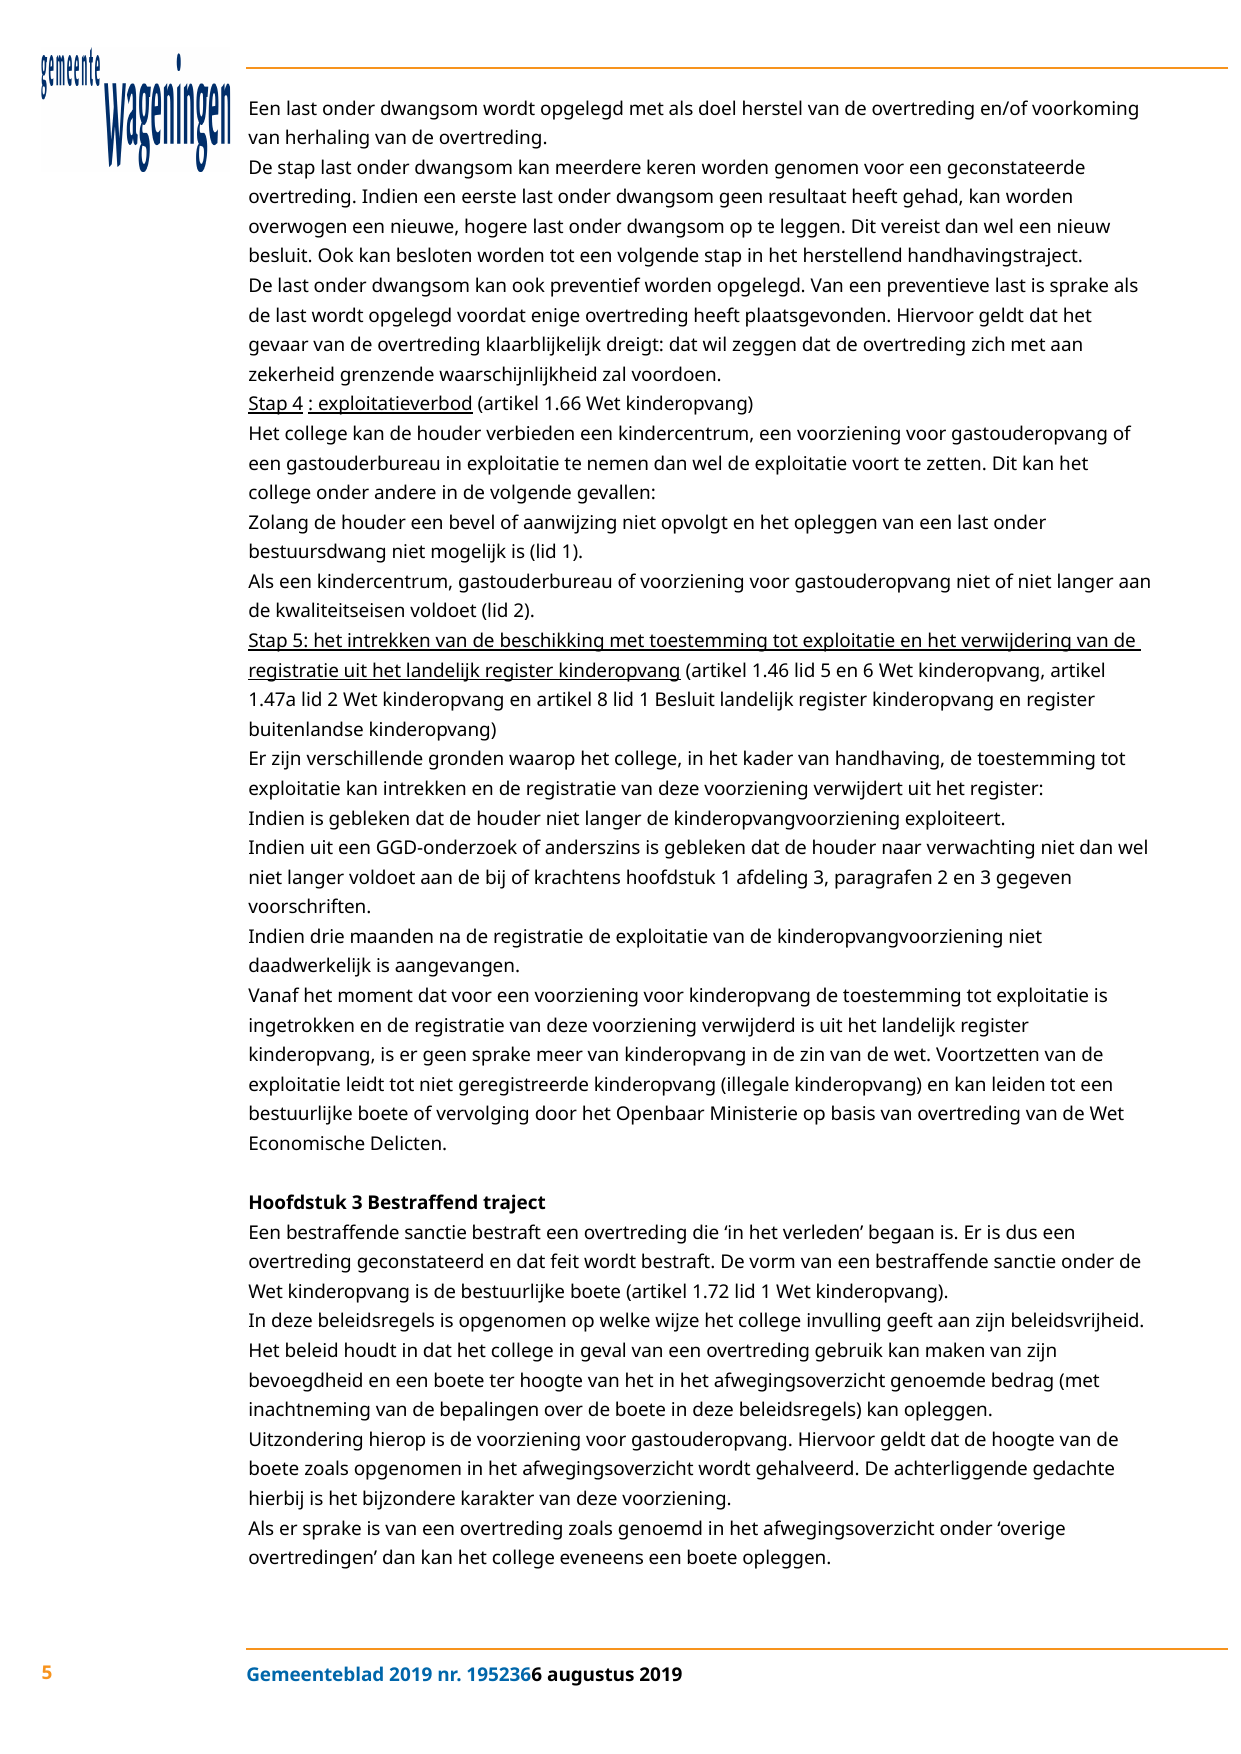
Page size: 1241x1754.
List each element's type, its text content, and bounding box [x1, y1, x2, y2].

picture [41, 47, 231, 172]
text Een bestraffende sanctie bestraft een overtreding die ‘in het verleden’ begaan is. Er is dus een overtreding geconstateerd en dat feit wordt bestraft. De vorm van een bestraffende sanctie onder de Wet kinderopvang is de bestuurlijke boete (artikel 1.72 lid 1 Wet kinderopvang). [248, 1219, 1152, 1304]
text Stap 5: het intrekken van de beschikking met toestemming tot exploitatie en het verwijdering van de registratie uit het landelijk register kinderopvang (artikel 1.46 lid 5 en 6 Wet kinderopvang, artikel 1.47a lid 2 Wet kinderopvang en artikel 8 lid 1 Besluit landelijk register kinderopvang en register buitenlandse kinderopvang) [248, 627, 1152, 742]
text Hoofdstuk 3 Bestraffend traject [248, 1189, 1152, 1215]
text Indien drie maanden na de registratie de exploitatie van de kinderopvangvoorziening niet daadwerkelijk is aangevangen. [248, 923, 1152, 978]
text Zolang de houder een bevel of aanwijzing niet opvolgt en het opleggen van een last onder bestuursdwang niet mogelijk is (lid 1). [248, 509, 1152, 564]
text Stap 4 : exploitatieverbod (artikel 1.66 Wet kinderopvang) [248, 391, 1152, 416]
text Het beleid houdt in dat het college in geval van een overtreding gebruik kan maken van zijn bevoegdheid en een boete ter hoogte van het in het afwegingsoverzicht genoemde bedrag (met inachtneming van de bepalingen over de boete in deze beleidsregels) kan opleggen. [248, 1337, 1152, 1422]
text Als een kindercentrum, gastouderbureau of voorziening voor gastouderopvang niet of niet langer aan de kwaliteitseisen voldoet (lid 2). [248, 568, 1152, 623]
text In deze beleidsregels is opgenomen op welke wijze het college invulling geeft aan zijn beleidsvrijheid. [248, 1308, 1152, 1333]
text Indien uit een GGD-onderzoek of anderszins is gebleken dat de houder naar verwachting niet dan wel niet langer voldoet aan de bij of krachtens hoofdstuk 1 afdeling 3, paragrafen 2 en 3 gegeven voorschriften. [248, 834, 1152, 919]
text De last onder dwangsom kan ook preventief worden opgelegd. Van een preventieve last is sprake als de last wordt opgelegd voordat enige overtreding heeft plaatsgevonden. Hiervoor geldt dat het gevaar van de overtreding klaarblijkelijk dreigt: dat wil zeggen dat de overtreding zich met aan zekerheid grenzende waarschijnlijkheid zal voordoen. [248, 272, 1152, 387]
text Er zijn verschillende gronden waarop het college, in het kader van handhaving, de toestemming tot exploitatie kan intrekken en de registratie van deze voorziening verwijdert uit het register: [248, 746, 1152, 801]
text Een last onder dwangsom wordt opgelegd met als doel herstel van de overtreding en/of voorkoming van herhaling van de overtreding. [248, 95, 1152, 150]
text Indien is gebleken dat de houder niet langer de kinderopvangvoorziening exploiteert. [248, 805, 1152, 831]
text Als er sprake is van een overtreding zoals genoemd in het afwegingsoverzicht onder ‘overige overtredingen’ dan kan het college eveneens een boete opleggen. [248, 1515, 1152, 1570]
text De stap last onder dwangsom kan meerdere keren worden genomen voor een geconstateerde overtreding. Indien een eerste last onder dwangsom geen resultaat heeft gehad, kan worden overwogen een nieuwe, hogere last onder dwangsom op te leggen. Dit vereist dan wel een nieuw besluit. Ook kan besloten worden tot een volgende stap in het herstellend handhavingstraject. [248, 154, 1152, 268]
text Het college kan de houder verbieden een kindercentrum, een voorziening voor gastouderopvang of een gastouderbureau in exploitatie te nemen dan wel de exploitatie voort te zetten. Dit kan het college onder andere in de volgende gevallen: [248, 420, 1152, 505]
text Uitzondering hierop is de voorziening voor gastouderopvang. Hiervoor geldt dat de hoogte van de boete zoals opgenomen in het afwegingsoverzicht wordt gehalveerd. De achterliggende gedachte hierbij is het bijzondere karakter van deze voorziening. [248, 1426, 1152, 1511]
text Vanaf het moment dat voor een voorziening voor kinderopvang de toestemming tot exploitatie is ingetrokken en de registratie van deze voorziening verwijderd is uit het landelijk register kinderopvang, is er geen sprake meer van kinderopvang in de zin van de wet. Voortzetten van de exploitatie leidt tot niet geregistreerde kinderopvang (illegale kinderopvang) en kan leiden tot een bestuurlijke boete of vervolging door het Openbaar Ministerie op basis van overtreding van de Wet Economische Delicten. [248, 982, 1152, 1156]
